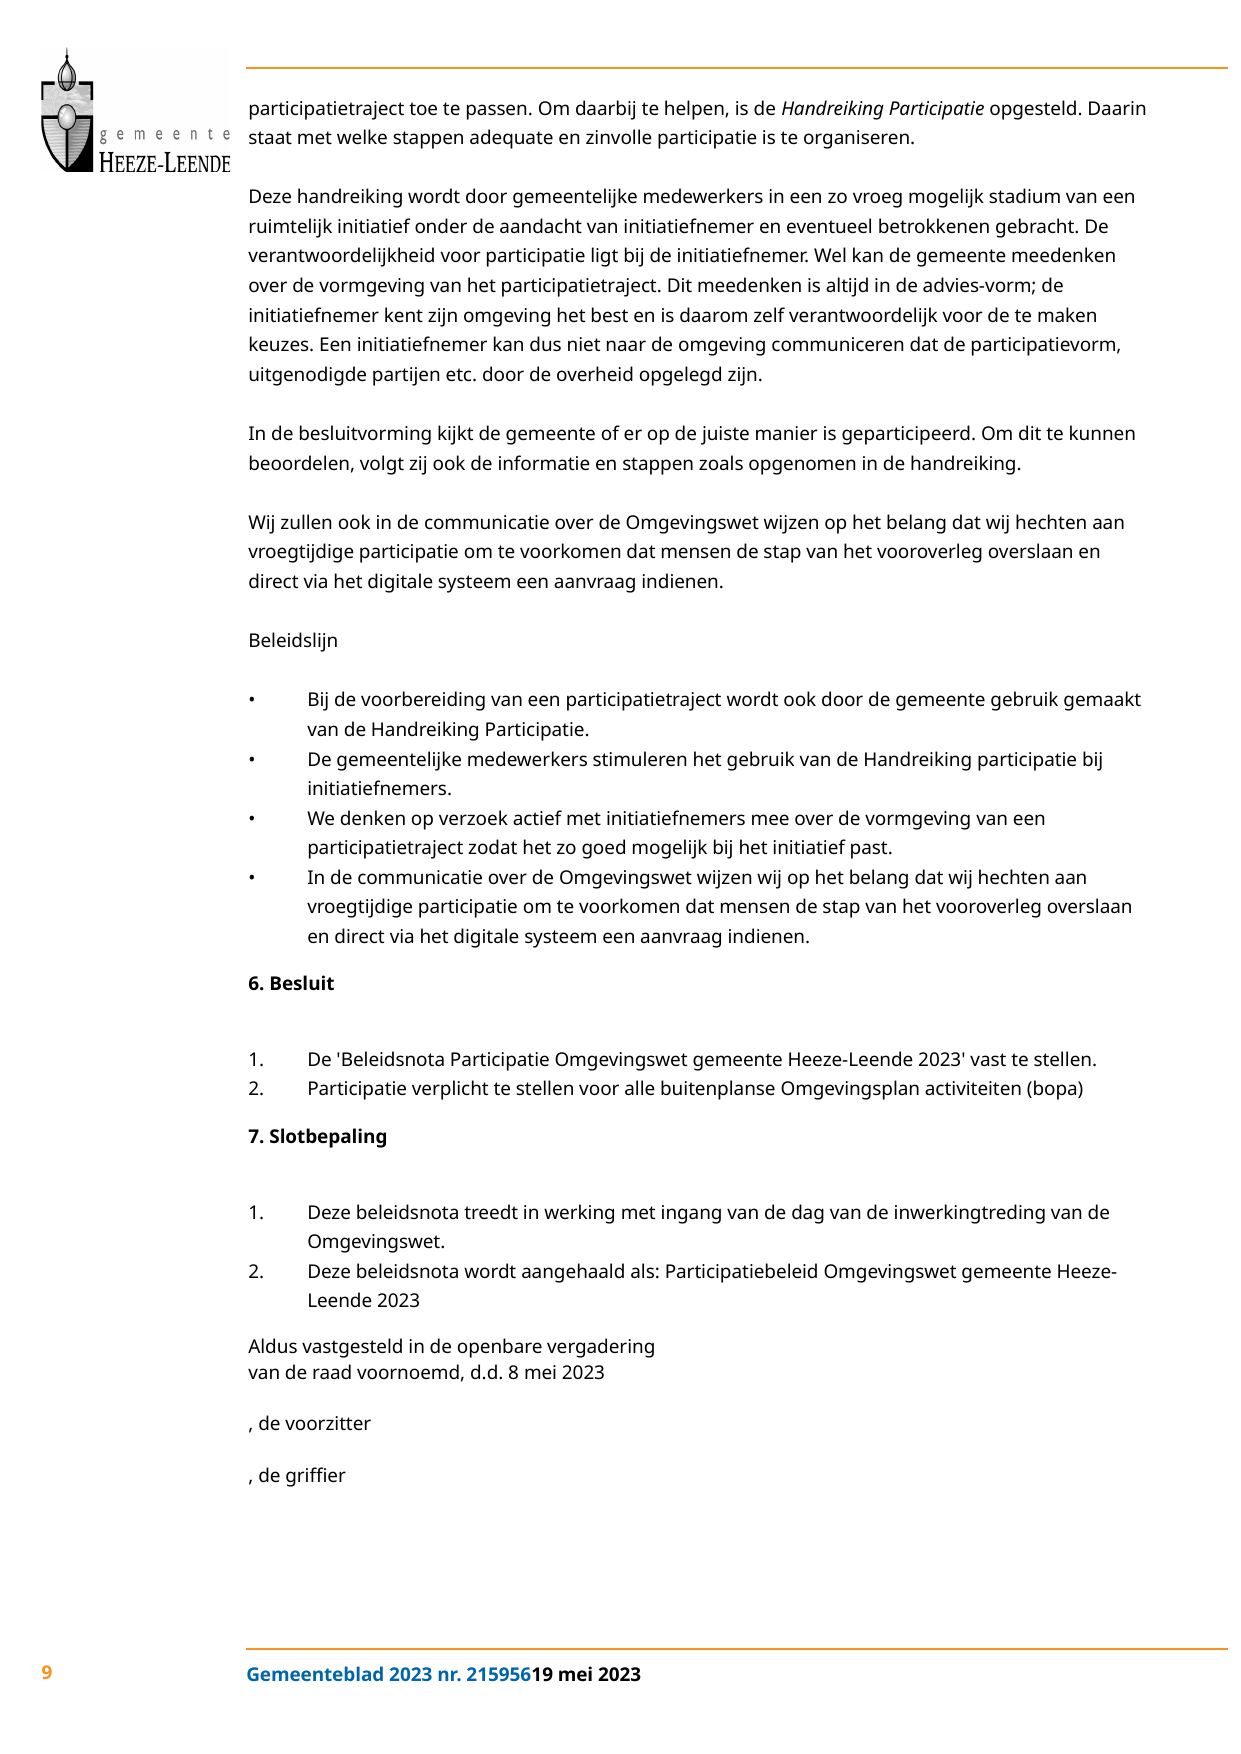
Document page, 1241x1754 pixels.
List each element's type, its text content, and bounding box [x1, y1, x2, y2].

text , de griffier [248, 1462, 1152, 1488]
text participatietraject toe te passen. Om daarbij te helpen, is de Handreiking Participatie opgesteld. Daarin staat met welke stappen adequate en zinvolle participatie is te organiseren. [248, 95, 1152, 150]
text , de voorzitter [248, 1410, 1152, 1436]
text 6. Besluit [248, 968, 1152, 997]
text van de raad voornoemd, d.d. 8 mei 2023 [248, 1359, 1152, 1385]
list Participatie verplicht te stellen voor alle buitenplanse Omgevingsplan activiteiten (bopa) [248, 1076, 1152, 1101]
table_header Bij de voorbereiding van een participatietraject wordt ook door de gemeente gebruik gemaakt van de Handreiking Participatie. De gemeentelijke medewerkers stimuleren het gebruik van de Handreiking participatie bij initiatiefnemers. We denken op verzoek actief met initiatiefnemers mee over de vormgeving van een participatietraject zodat het zo goed mogelijk bij het initiatief past. In de communicatie over de Omgevingswet wijzen wij op het belang dat wij hechten aan vroegtijdige participatie om te voorkomen dat mensen de stap van het vooroverleg overslaan en direct via het digitale systeem een aanvraag indienen. [248, 687, 1152, 949]
text Deze handreiking wordt door gemeentelijke medewerkers in een zo vroeg mogelijk stadium van een ruimtelijk initiatief onder de aandacht van initiatiefnemer en eventueel betrokkenen gebracht. De verantwoordelijkheid voor participatie ligt bij de initiatiefnemer. Wel kan de gemeente meedenken over de vormgeving van het participatietraject. Dit meedenken is altijd in de advies-vorm; de initiatiefnemer kent zijn omgeving het best en is daarom zelf verantwoordelijk voor de te maken keuzes. Een initiatiefnemer kan dus niet naar de omgeving communiceren dat de participatievorm, uitgenodigde partijen etc. door de overheid opgelegd zijn. [248, 183, 1152, 387]
text 7. Slotbepaling [248, 1121, 1152, 1149]
text Beleidslijn [248, 627, 1152, 653]
text Wij zullen ook in de communicatie over de Omgevingswet wijzen op het belang dat wij hechten aan vroegtijdige participatie om te voorkomen dat mensen de stap van het vooroverleg overslaan en direct via het digitale systeem een aanvraag indienen. [248, 509, 1152, 594]
picture [41, 47, 231, 172]
list Deze beleidsnota treedt in werking met ingang van de dag van de inwerkingtreding van de Omgevingswet. [248, 1199, 1152, 1254]
text In de besluitvorming kijkt de gemeente of er op de juiste manier is geparticipeerd. Om dit te kunnen beoordelen, volgt zij ook de informatie en stappen zoals opgenomen in de handreiking. [248, 420, 1152, 476]
list Deze beleidsnota wordt aangehaald als: Participatiebeleid Omgevingswet gemeente Heeze-Leende 2023 [248, 1258, 1152, 1313]
list De 'Beleidsnota Participatie Omgevingswet gemeente Heeze-Leende 2023' vast te stellen. [248, 1046, 1152, 1072]
text Aldus vastgesteld in de openbare vergadering [248, 1333, 1152, 1359]
